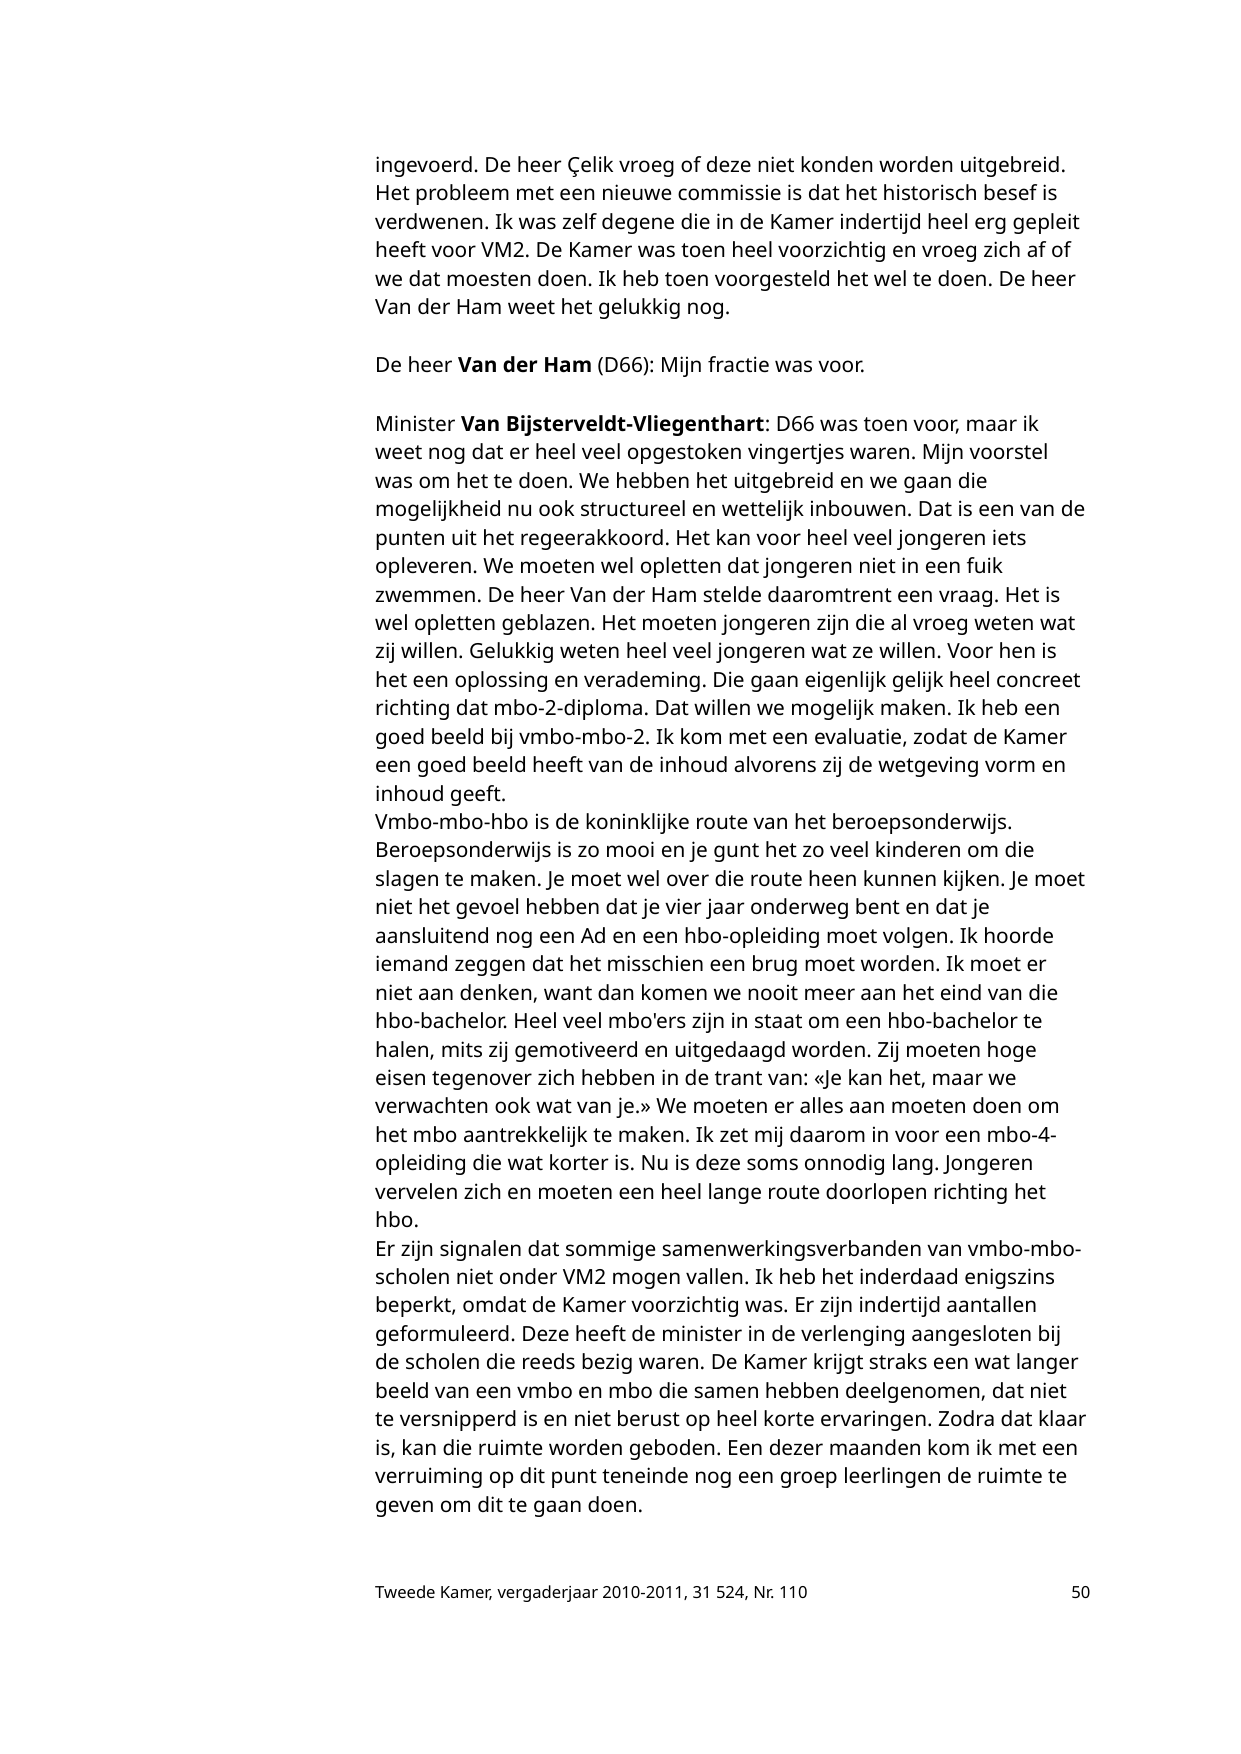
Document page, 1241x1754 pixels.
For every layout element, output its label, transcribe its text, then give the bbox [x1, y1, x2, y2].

text De heer Van der Ham (D66): Mijn fractie was voor. [375, 351, 1090, 379]
text Er zijn signalen dat sommige samenwerkingsverbanden van vmbo-mbo-scholen niet onder VM2 mogen vallen. Ik heb het inderdaad enigszins beperkt, omdat de Kamer voorzichtig was. Er zijn indertijd aantallen geformuleerd. Deze heeft de minister in de verlenging aangesloten bij de scholen die reeds bezig waren. De Kamer krijgt straks een wat langer beeld van een vmbo en mbo die samen hebben deelgenomen, dat niet te versnipperd is en niet berust op heel korte ervaringen. Zodra dat klaar is, kan die ruimte worden geboden. Een dezer maanden kom ik met een verruiming op dit punt teneinde nog een groep leerlingen de ruimte te geven om dit te gaan doen. [375, 1234, 1090, 1518]
text Vmbo-mbo-hbo is de koninklijke route van het beroepsonderwijs. Beroepsonderwijs is zo mooi en je gunt het zo veel kinderen om die slagen te maken. Je moet wel over die route heen kunnen kijken. Je moet niet het gevoel hebben dat je vier jaar onderweg bent en dat je aansluitend nog een Ad en een hbo-opleiding moet volgen. Ik hoorde iemand zeggen dat het misschien een brug moet worden. Ik moet er niet aan denken, want dan komen we nooit meer aan het eind van die hbo-bachelor. Heel veel mbo'ers zijn in staat om een hbo-bachelor te halen, mits zij gemotiveerd en uitgedaagd worden. Zij moeten hoge eisen tegenover zich hebben in de trant van: «Je kan het, maar we verwachten ook wat van je.» We moeten er alles aan moeten doen om het mbo aantrekkelijk te maken. Ik zet mij daarom in voor een mbo-4-opleiding die wat korter is. Nu is deze soms onnodig lang. Jongeren vervelen zich en moeten een heel lange route doorlopen richting het hbo. [375, 807, 1090, 1234]
text Minister Van Bijsterveldt-Vliegenthart: D66 was toen voor, maar ik weet nog dat er heel veel opgestoken vingertjes waren. Mijn voorstel was om het te doen. We hebben het uitgebreid en we gaan die mogelijkheid nu ook structureel en wettelijk inbouwen. Dat is een van de punten uit het regeerakkoord. Het kan voor heel veel jongeren iets opleveren. We moeten wel opletten dat jongeren niet in een fuik zwemmen. De heer Van der Ham stelde daaromtrent een vraag. Het is wel opletten geblazen. Het moeten jongeren zijn die al vroeg weten wat zij willen. Gelukkig weten heel veel jongeren wat ze willen. Voor hen is het een oplossing en verademing. Die gaan eigenlijk gelijk heel concreet richting dat mbo-2-diploma. Dat willen we mogelijk maken. Ik heb een goed beeld bij vmbo-mbo-2. Ik kom met een evaluatie, zodat de Kamer een goed beeld heeft van de inhoud alvorens zij de wetgeving vorm en inhoud geeft. [375, 409, 1090, 807]
text ingevoerd. De heer Çelik vroeg of deze niet konden worden uitgebreid. Het probleem met een nieuwe commissie is dat het historisch besef is verdwenen. Ik was zelf degene die in de Kamer indertijd heel erg gepleit heeft voor VM2. De Kamer was toen heel voorzichtig en vroeg zich af of we dat moesten doen. Ik heb toen voorgesteld het wel te doen. De heer Van der Ham weet het gelukkig nog. [375, 150, 1090, 321]
